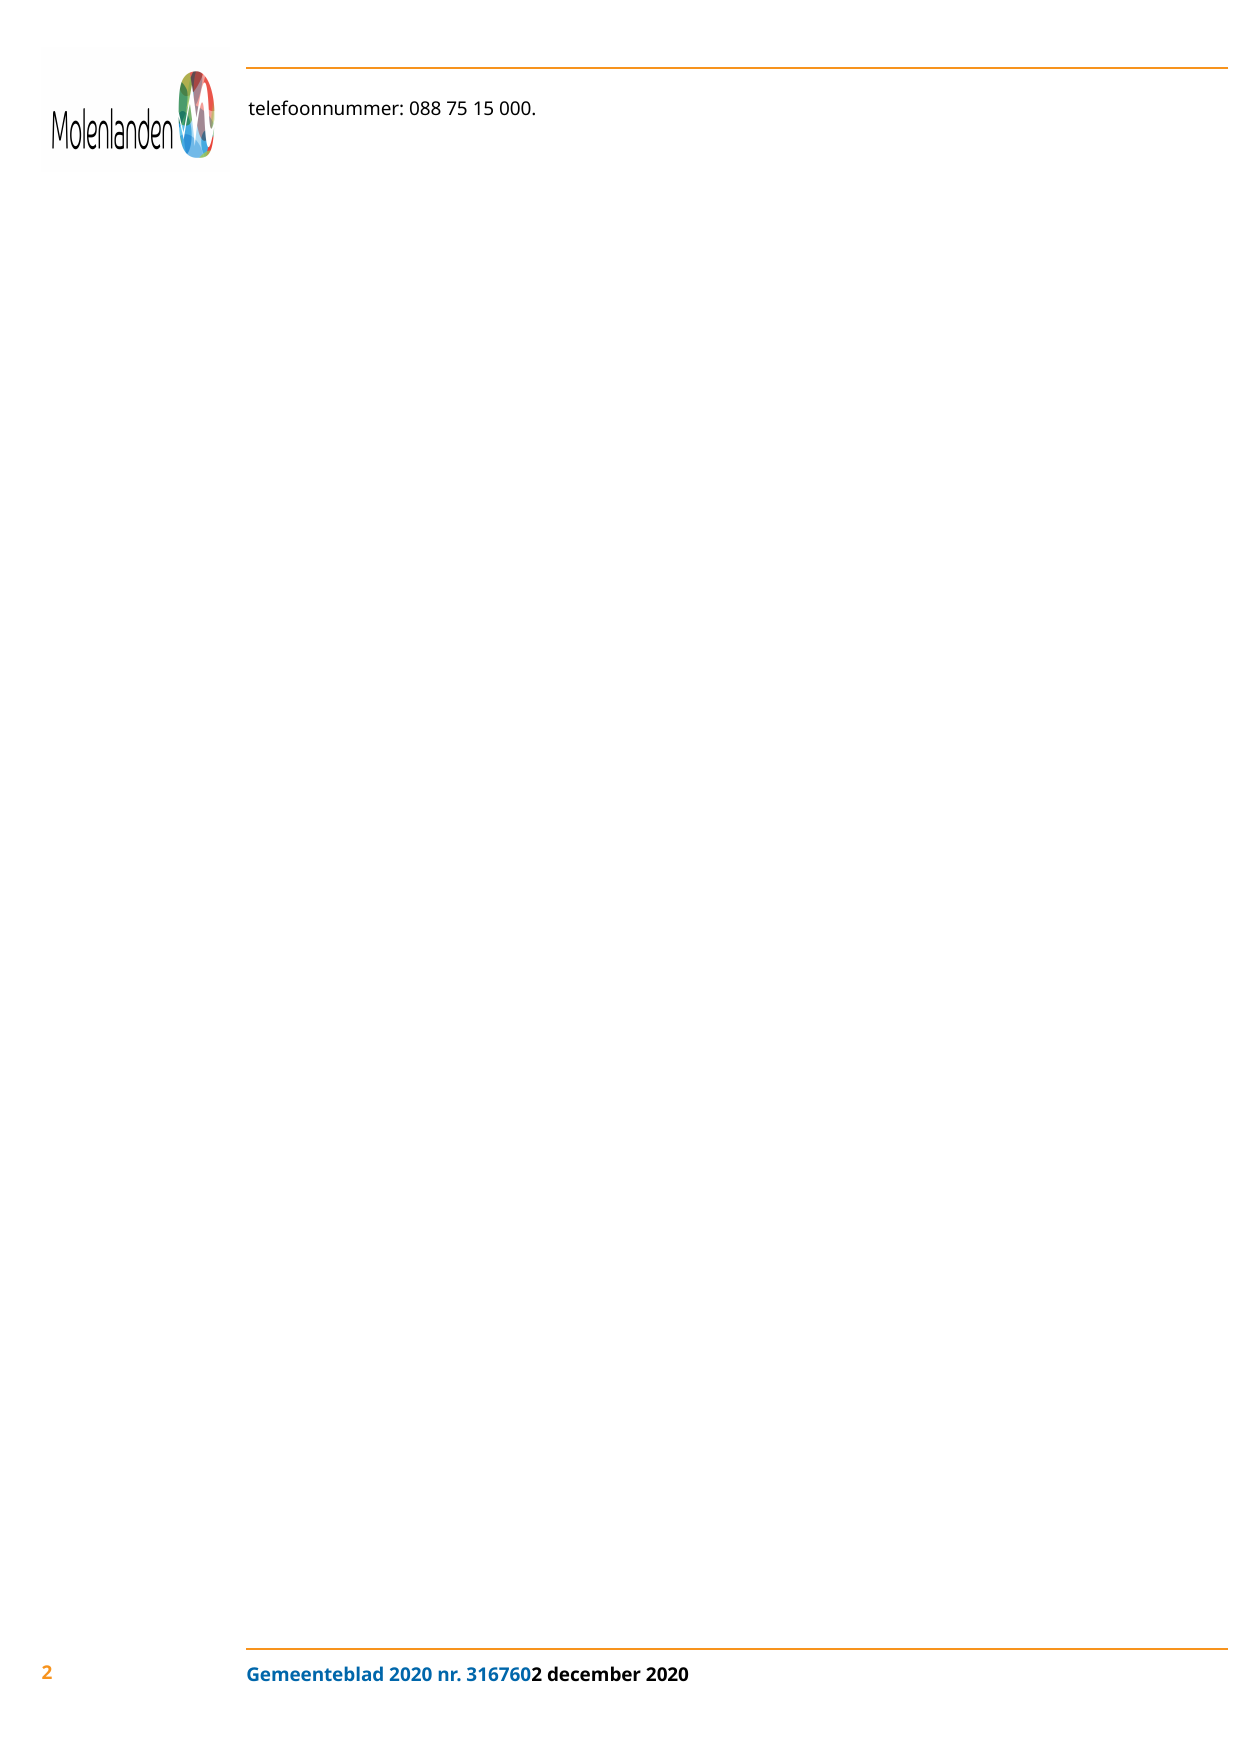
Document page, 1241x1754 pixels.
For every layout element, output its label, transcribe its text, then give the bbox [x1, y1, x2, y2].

picture [41, 47, 231, 172]
text telefoonnummer: 088 75 15 000. [248, 95, 1152, 121]
